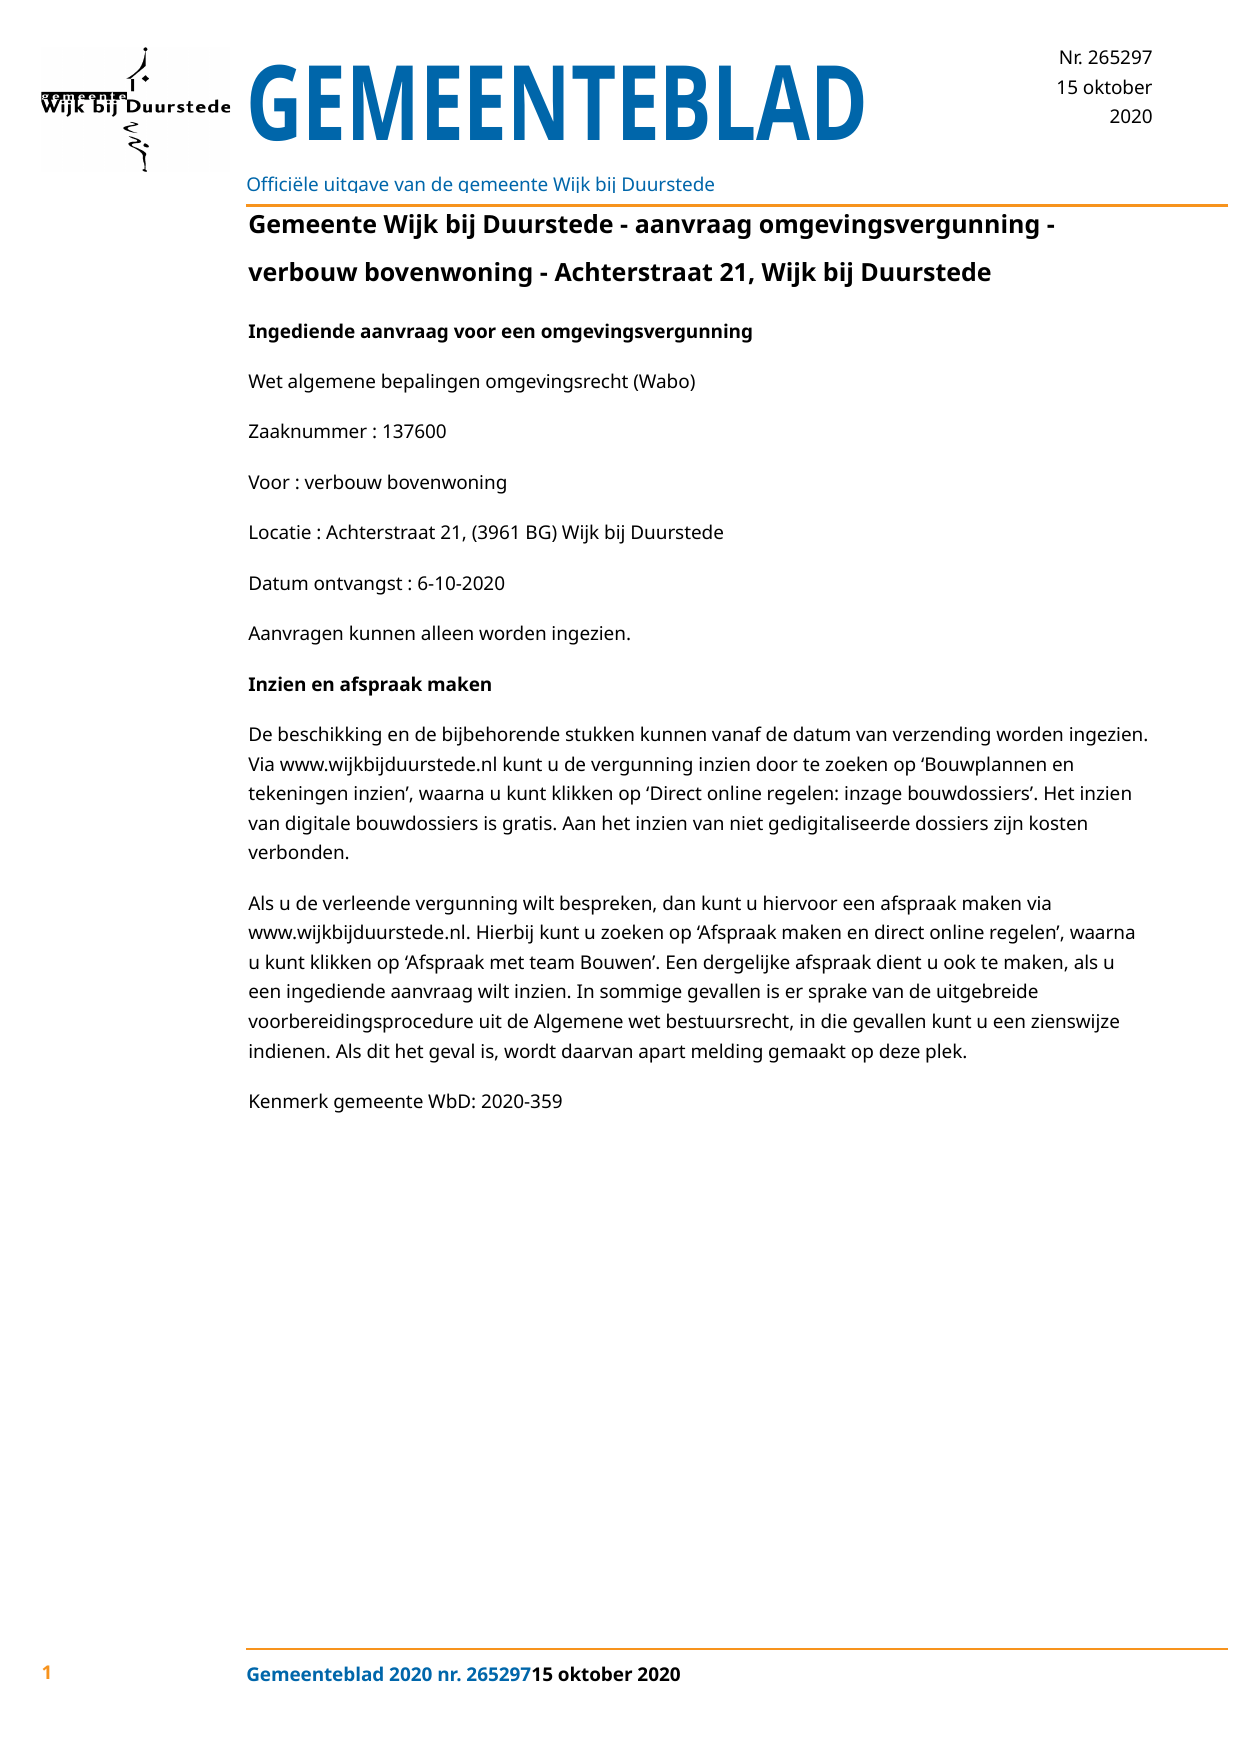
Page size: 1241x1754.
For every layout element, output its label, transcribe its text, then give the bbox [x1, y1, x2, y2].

text Ingediende aanvraag voor een omgevingsvergunning [248, 318, 1152, 344]
text Voor : verbouw bovenwoning [248, 469, 1152, 495]
text Zaaknummer : 137600 [248, 419, 1152, 444]
text Als u de verleende vergunning wilt bespreken, dan kunt u hiervoor een afspraak maken via www.wijkbijduurstede.nl. Hierbij kunt u zoeken op ‘Afspraak maken en direct online regelen’, waarna u kunt klikken op ‘Afspraak met team Bouwen’. Een dergelijke afspraak dient u ook te maken, als u een ingediende aanvraag wilt inzien. In sommige gevallen is er sprake van de uitgebreide voorbereidingsprocedure uit de Algemene wet bestuursrecht, in die gevallen kunt u een zienswijze indienen. Als dit het geval is, wordt daarvan apart melding gemaakt op deze plek. [248, 890, 1152, 1064]
text Gemeente Wijk bij Duurstede - aanvraag omgevingsvergunning - verbouw bovenwoning - Achterstraat 21, Wijk bij Duurstede [248, 207, 1152, 288]
text Aanvragen kunnen alleen worden ingezien. [248, 620, 1152, 646]
text Locatie : Achterstraat 21, (3961 BG) Wijk bij Duurstede [248, 519, 1152, 545]
picture [41, 47, 231, 172]
text Kenmerk gemeente WbD: 2020-359 [248, 1088, 1152, 1114]
text Inzien en afspraak maken [248, 671, 1152, 697]
text Datum ontvangst : 6-10-2020 [248, 570, 1152, 596]
text De beschikking en de bijbehorende stukken kunnen vanaf de datum van verzending worden ingezien. Via www.wijkbijduurstede.nl kunt u de vergunning inzien door te zoeken op ‘Bouwplannen en tekeningen inzien’, waarna u kunt klikken op ‘Direct online regelen: inzage bouwdossiers’. Het inzien van digitale bouwdossiers is gratis. Aan het inzien van niet gedigitaliseerde dossiers zijn kosten verbonden. [248, 721, 1152, 865]
text Wet algemene bepalingen omgevingsrecht (Wabo) [248, 368, 1152, 394]
